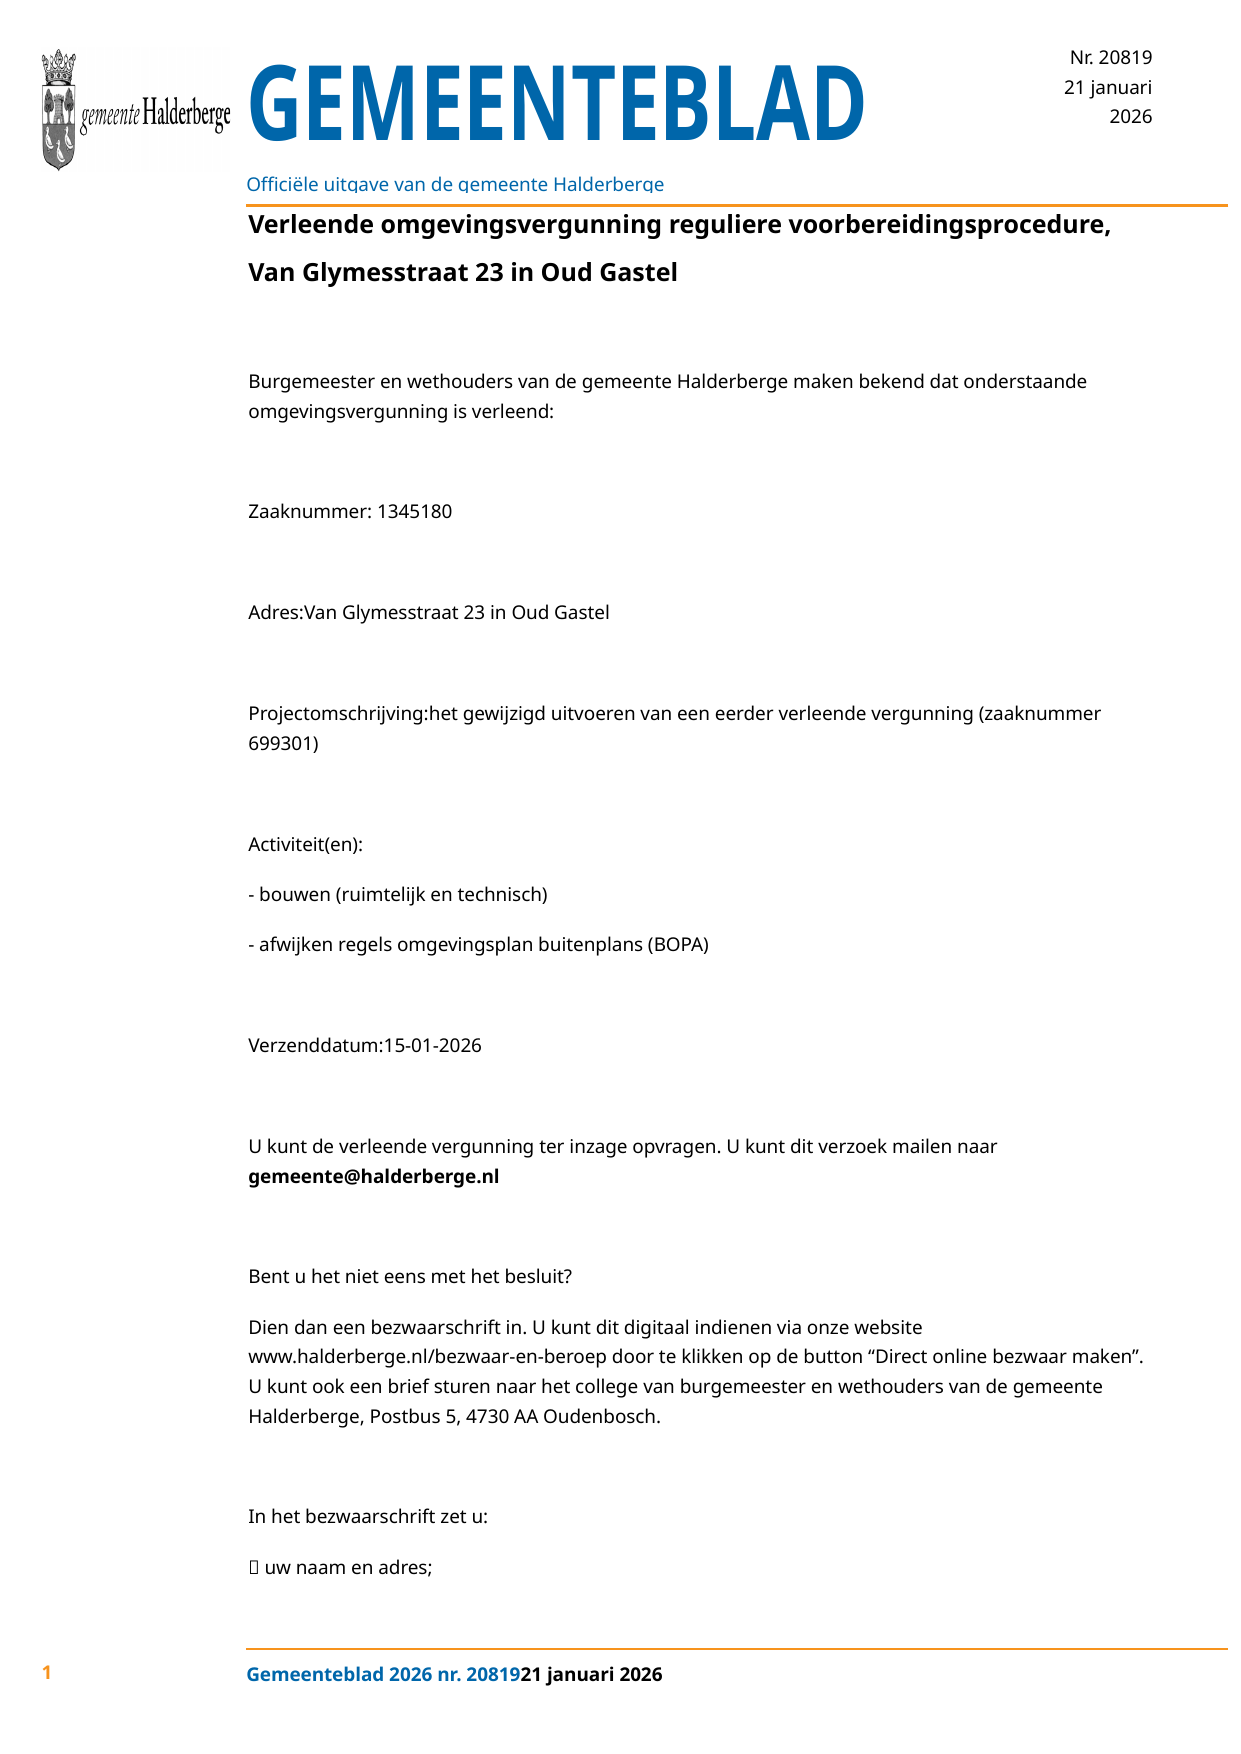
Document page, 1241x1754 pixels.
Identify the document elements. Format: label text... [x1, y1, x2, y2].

text Verleende omgevingsvergunning reguliere voorbereidingsprocedure, Van Glymesstraat 23 in Oud Gastel [248, 207, 1152, 288]
text Activiteit(en): [248, 831, 1152, 857]
picture [41, 47, 231, 172]
text U kunt de verleende vergunning ter inzage opvragen. U kunt dit verzoek mailen naar gemeente@halderberge.nl [248, 1133, 1152, 1189]
text Projectomschrijving:het gewijzigd uitvoeren van een eerder verleende vergunning (zaaknummer 699301) [248, 700, 1152, 756]
text - afwijken regels omgevingsplan buitenplans (BOPA) [248, 932, 1152, 957]
text Bent u het niet eens met het besluit? [248, 1264, 1152, 1289]
text Burgemeester en wethouders van de gemeente Halderberge maken bekend dat onderstaande omgevingsvergunning is verleend: [248, 368, 1152, 424]
text - bouwen (ruimtelijk en technisch) [248, 881, 1152, 907]
text Adres:Van Glymesstraat 23 in Oud Gastel [248, 599, 1152, 625]
text Dien dan een bezwaarschrift in. U kunt dit digitaal indienen via onze website www.halderberge.nl/bezwaar-en-beroep door te klikken op de button “Direct online bezwaar maken”. U kunt ook een brief sturen naar het college van burgemeester en wethouders van de gemeente Halderberge, Postbus 5, 4730 AA Oudenbosch. [248, 1314, 1152, 1429]
text Zaaknummer: 1345180 [248, 499, 1152, 524]
text Verzenddatum:15-01-2026 [248, 1032, 1152, 1058]
text In het bezwaarschrift zet u: [248, 1504, 1152, 1529]
text  uw naam en adres; [248, 1554, 1152, 1580]
